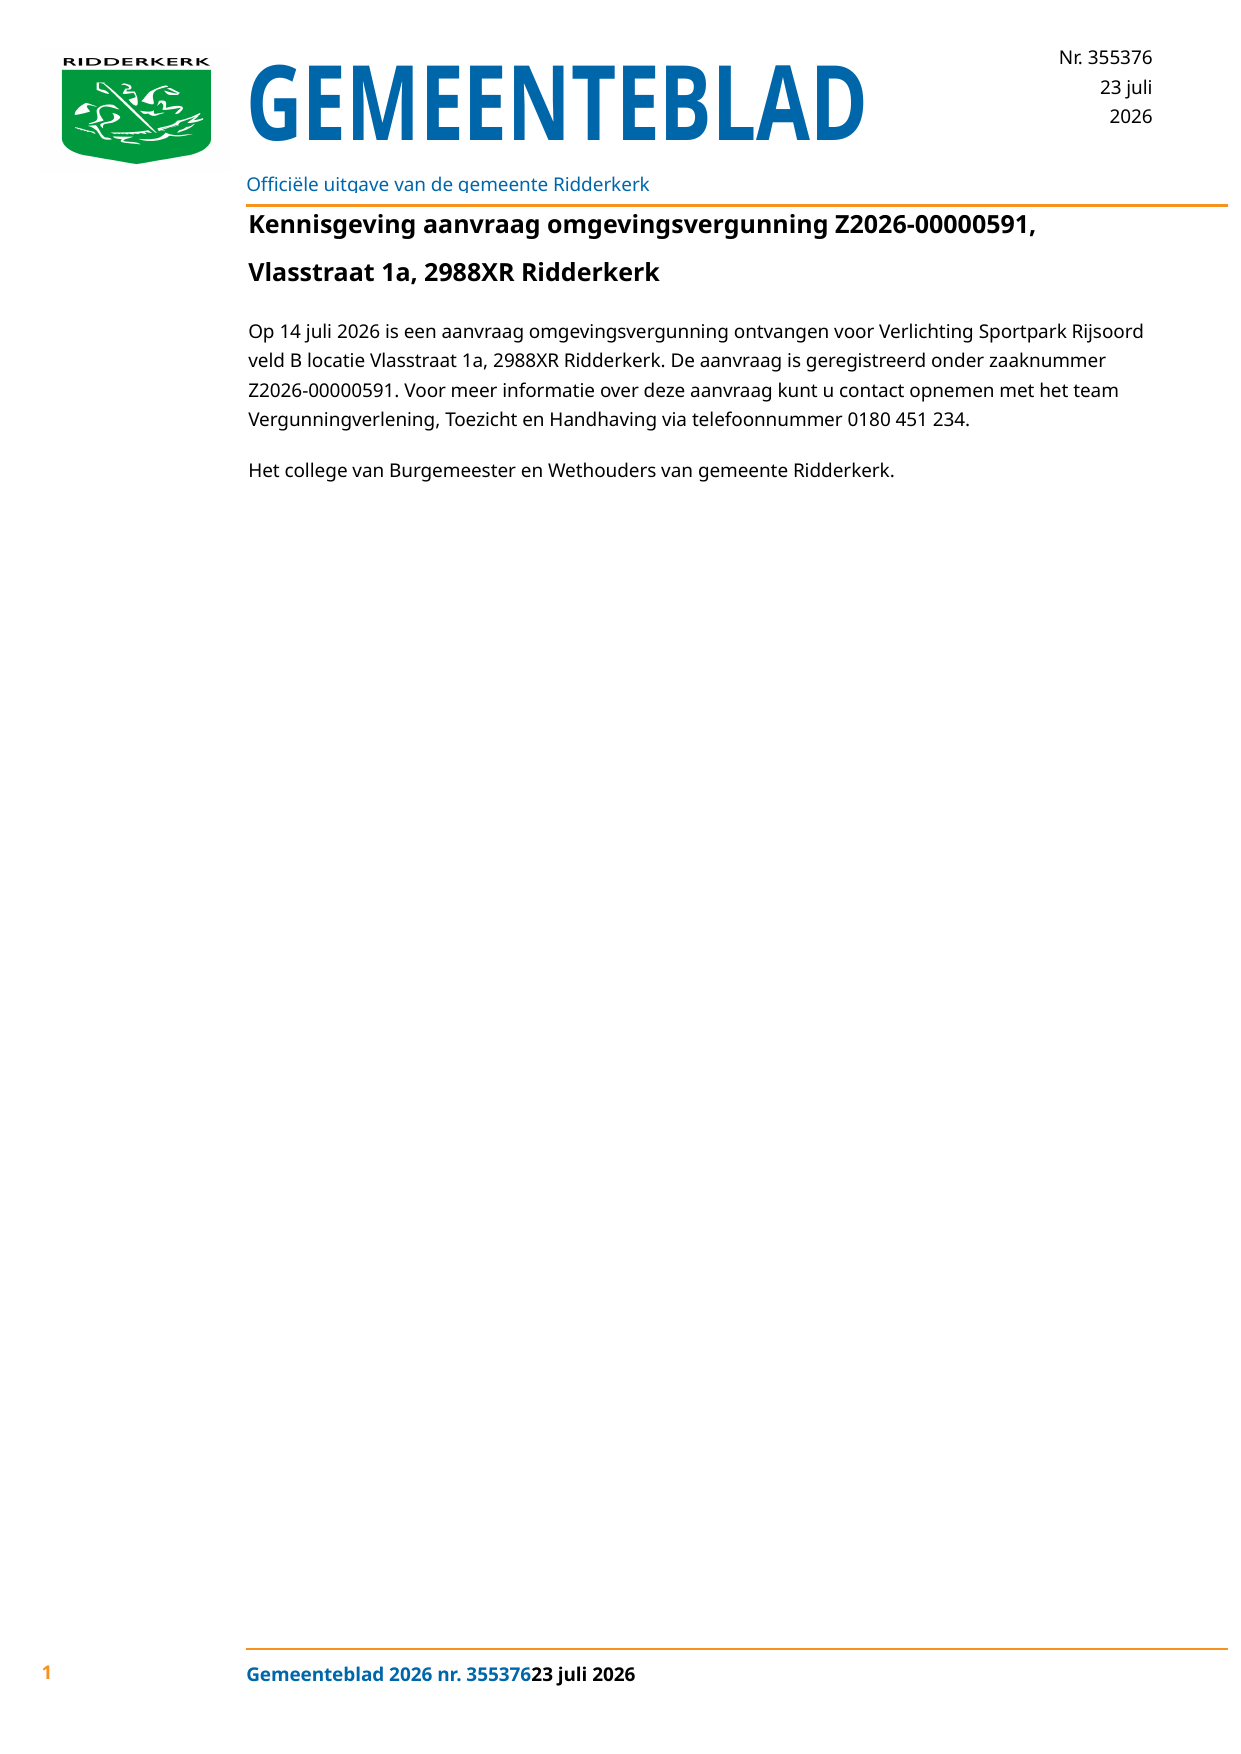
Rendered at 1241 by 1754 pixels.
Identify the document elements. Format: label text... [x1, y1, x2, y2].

text Kennisgeving aanvraag omgevingsvergunning Z2026-00000591, Vlasstraat 1a, 2988XR Ridderkerk [248, 207, 1152, 288]
text Op 14 juli 2026 is een aanvraag omgevingsvergunning ontvangen voor Verlichting Sportpark Rijsoord veld B locatie Vlasstraat 1a, 2988XR Ridderkerk. De aanvraag is geregistreerd onder zaaknummer Z2026-00000591. Voor meer informatie over deze aanvraag kunt u contact opnemen met het team Vergunningverlening, Toezicht en Handhaving via telefoonnummer 0180 451 234. [248, 318, 1152, 432]
text Het college van Burgemeester en Wethouders van gemeente Ridderkerk. [248, 457, 1152, 483]
picture [41, 47, 231, 172]
